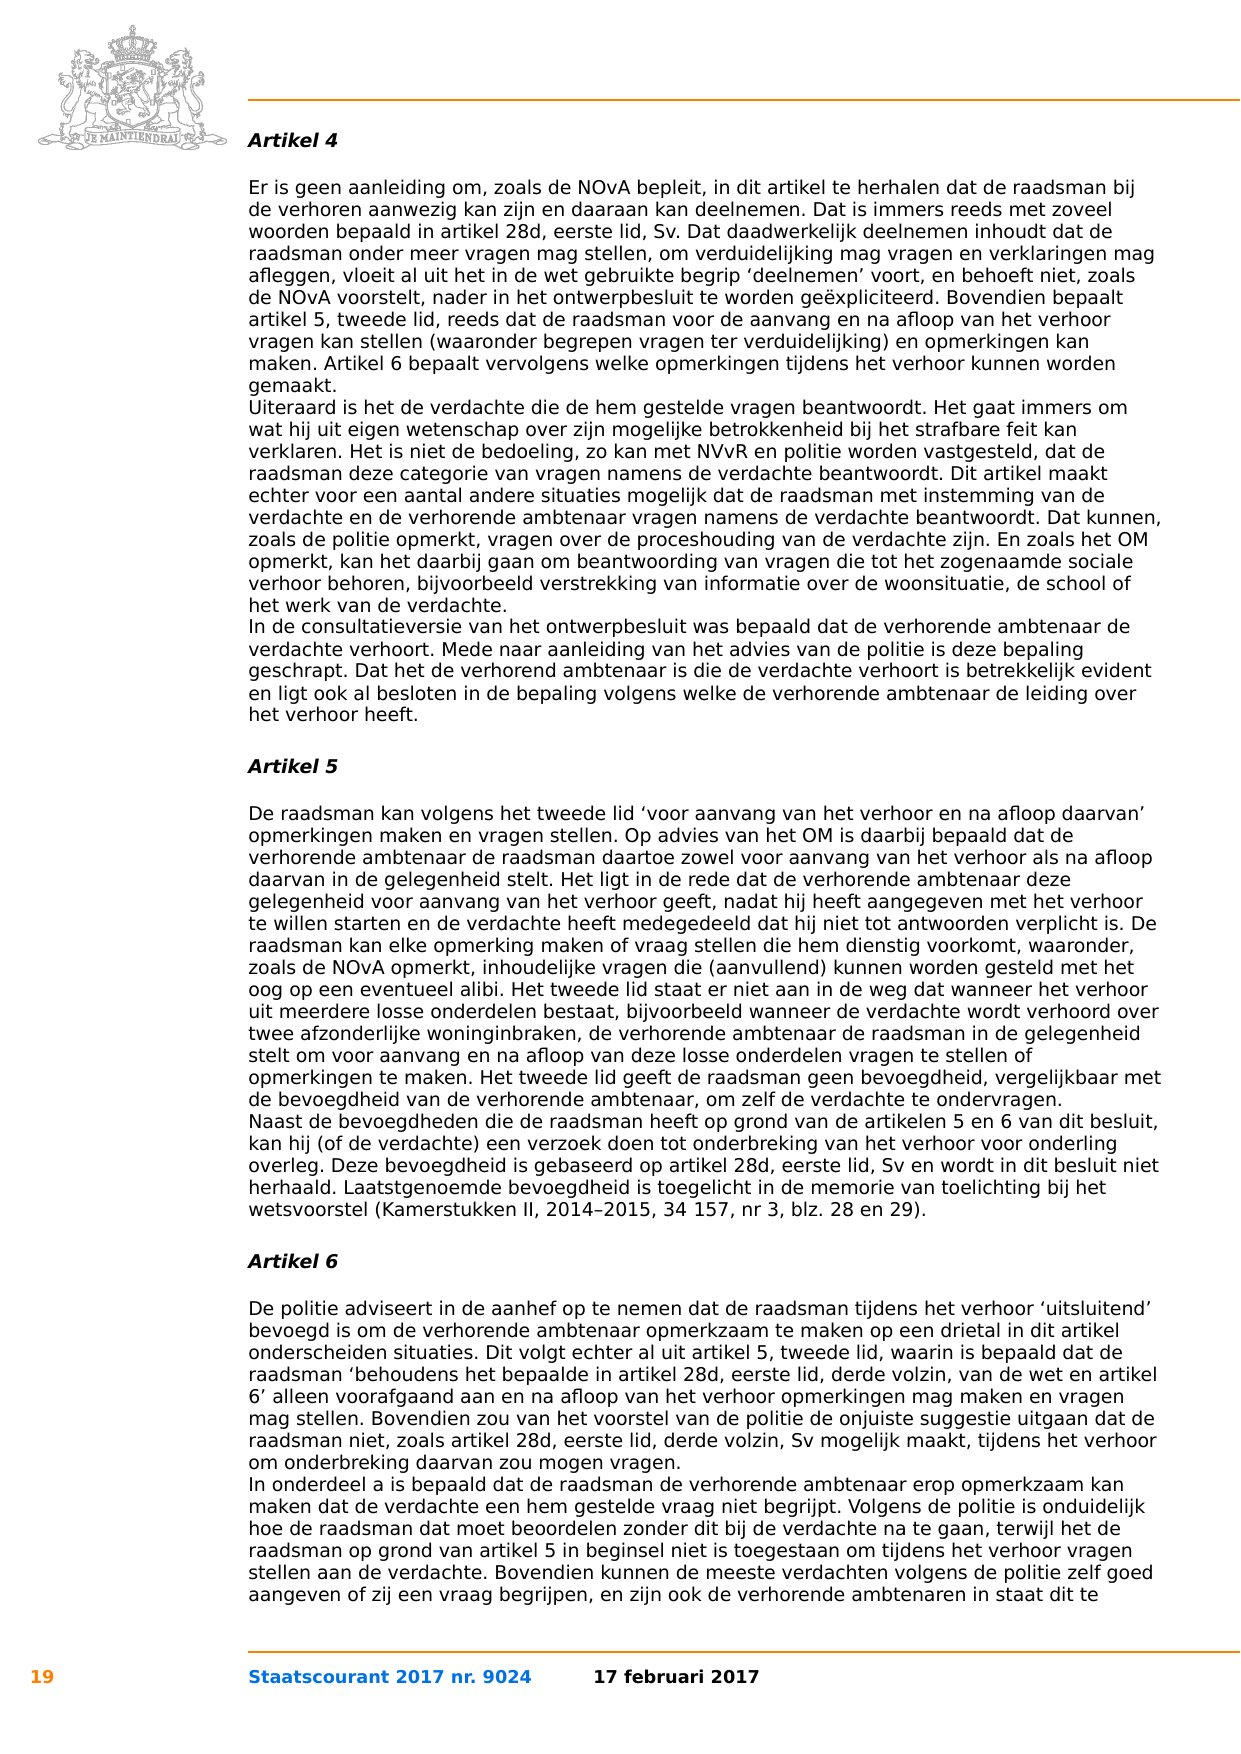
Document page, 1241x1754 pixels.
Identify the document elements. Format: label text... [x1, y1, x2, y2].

text De politie adviseert in de aanhef op te nemen dat de raadsman tijdens het verhoor ‘uitsluitend’ bevoegd is om de verhorende ambtenaar opmerkzaam te maken op een drietal in dit artikel onderscheiden situaties. Dit volgt echter al uit artikel 5, tweede lid, waarin is bepaald dat de raadsman ‘behoudens het bepaalde in artikel 28d, eerste lid, derde volzin, van de wet en artikel 6’ alleen voorafgaand aan en na afloop van het verhoor opmerkingen mag maken en vragen mag stellen. Bovendien zou van het voorstel van de politie de onjuiste suggestie uitgaan dat de raadsman niet, zoals artikel 28d, eerste lid, derde volzin, Sv mogelijk maakt, tijdens het verhoor om onderbreking daarvan zou mogen vragen. [248, 1298, 1163, 1474]
picture [38, 25, 227, 150]
subtitle Artikel 5 [248, 756, 1163, 778]
subtitle Artikel 4 [248, 130, 1163, 152]
text De raadsman kan volgens het tweede lid ‘voor aanvang van het verhoor en na afloop daarvan’ opmerkingen maken en vragen stellen. Op advies van het OM is daarbij bepaald dat de verhorende ambtenaar de raadsman daartoe zowel voor aanvang van het verhoor als na afloop daarvan in de gelegenheid stelt. Het ligt in de rede dat de verhorende ambtenaar deze gelegenheid voor aanvang van het verhoor geeft, nadat hij heeft aangegeven met het verhoor te willen starten en de verdachte heeft medegedeeld dat hij niet tot antwoorden verplicht is. De raadsman kan elke opmerking maken of vraag stellen die hem dienstig voorkomt, waaronder, zoals de NOvA opmerkt, inhoudelijke vragen die (aanvullend) kunnen worden gesteld met het oog op een eventueel alibi. Het tweede lid staat er niet aan in de weg dat wanneer het verhoor uit meerdere losse onderdelen bestaat, bijvoorbeeld wanneer de verdachte wordt verhoord over twee afzonderlijke woninginbraken, de verhorende ambtenaar de raadsman in de gelegenheid stelt om voor aanvang en na afloop van deze losse onderdelen vragen te stellen of opmerkingen te maken. Het tweede lid geeft de raadsman geen bevoegdheid, vergelijkbaar met de bevoegdheid van de verhorende ambtenaar, om zelf de verdachte te ondervragen. [248, 803, 1163, 1111]
text Naast de bevoegdheden die de raadsman heeft op grond van de artikelen 5 en 6 van dit besluit, kan hij (of de verdachte) een verzoek doen tot onderbreking van het verhoor voor onderling overleg. Deze bevoegdheid is gebaseerd op artikel 28d, eerste lid, Sv en wordt in dit besluit niet herhaald. Laatstgenoemde bevoegdheid is toegelicht in de memorie van toelichting bij het wetsvoorstel (Kamerstukken II, 2014–2015, 34 157, nr 3, blz. 28 en 29). [248, 1111, 1163, 1221]
text In de consultatieversie van het ontwerpbesluit was bepaald dat de verhorende ambtenaar de verdachte verhoort. Mede naar aanleiding van het advies van de politie is deze bepaling geschrapt. Dat het de verhorend ambtenaar is die de verdachte verhoort is betrekkelijk evident en ligt ook al besloten in de bepaling volgens welke de verhorende ambtenaar de leiding over het verhoor heeft. [248, 616, 1163, 726]
text Uiteraard is het de verdachte die de hem gestelde vragen beantwoordt. Het gaat immers om wat hij uit eigen wetenschap over zijn mogelijke betrokkenheid bij het strafbare feit kan verklaren. Het is niet de bedoeling, zo kan met NVvR en politie worden vastgesteld, dat de raadsman deze categorie van vragen namens de verdachte beantwoordt. Dit artikel maakt echter voor een aantal andere situaties mogelijk dat de raadsman met instemming van de verdachte en de verhorende ambtenaar vragen namens de verdachte beantwoordt. Dat kunnen, zoals de politie opmerkt, vragen over de proceshouding van de verdachte zijn. En zoals het OM opmerkt, kan het daarbij gaan om beantwoording van vragen die tot het zogenaamde sociale verhoor behoren, bijvoorbeeld verstrekking van informatie over de woonsituatie, de school of het werk van de verdachte. [248, 397, 1163, 616]
text Er is geen aanleiding om, zoals de NOvA bepleit, in dit artikel te herhalen dat de raadsman bij de verhoren aanwezig kan zijn en daaraan kan deelnemen. Dat is immers reeds met zoveel woorden bepaald in artikel 28d, eerste lid, Sv. Dat daadwerkelijk deelnemen inhoudt dat de raadsman onder meer vragen mag stellen, om verduidelijking mag vragen en verklaringen mag afleggen, vloeit al uit het in de wet gebruikte begrip ‘deelnemen’ voort, en behoeft niet, zoals de NOvA voorstelt, nader in het ontwerpbesluit te worden geëxpliciteerd. Bovendien bepaalt artikel 5, tweede lid, reeds dat de raadsman voor de aanvang en na afloop van het verhoor vragen kan stellen (waaronder begrepen vragen ter verduidelijking) en opmerkingen kan maken. Artikel 6 bepaalt vervolgens welke opmerkingen tijdens het verhoor kunnen worden gemaakt. [248, 177, 1163, 397]
text In onderdeel a is bepaald dat de raadsman de verhorende ambtenaar erop opmerkzaam kan maken dat de verdachte een hem gestelde vraag niet begrijpt. Volgens de politie is onduidelijk hoe de raadsman dat moet beoordelen zonder dit bij de verdachte na te gaan, terwijl het de raadsman op grond van artikel 5 in beginsel niet is toegestaan om tijdens het verhoor vragen stellen aan de verdachte. Bovendien kunnen de meeste verdachten volgens de politie zelf goed aangeven of zij een vraag begrijpen, en zijn ook de verhorende ambtenaren in staat dit te [248, 1474, 1163, 1606]
subtitle Artikel 6 [248, 1251, 1163, 1273]
